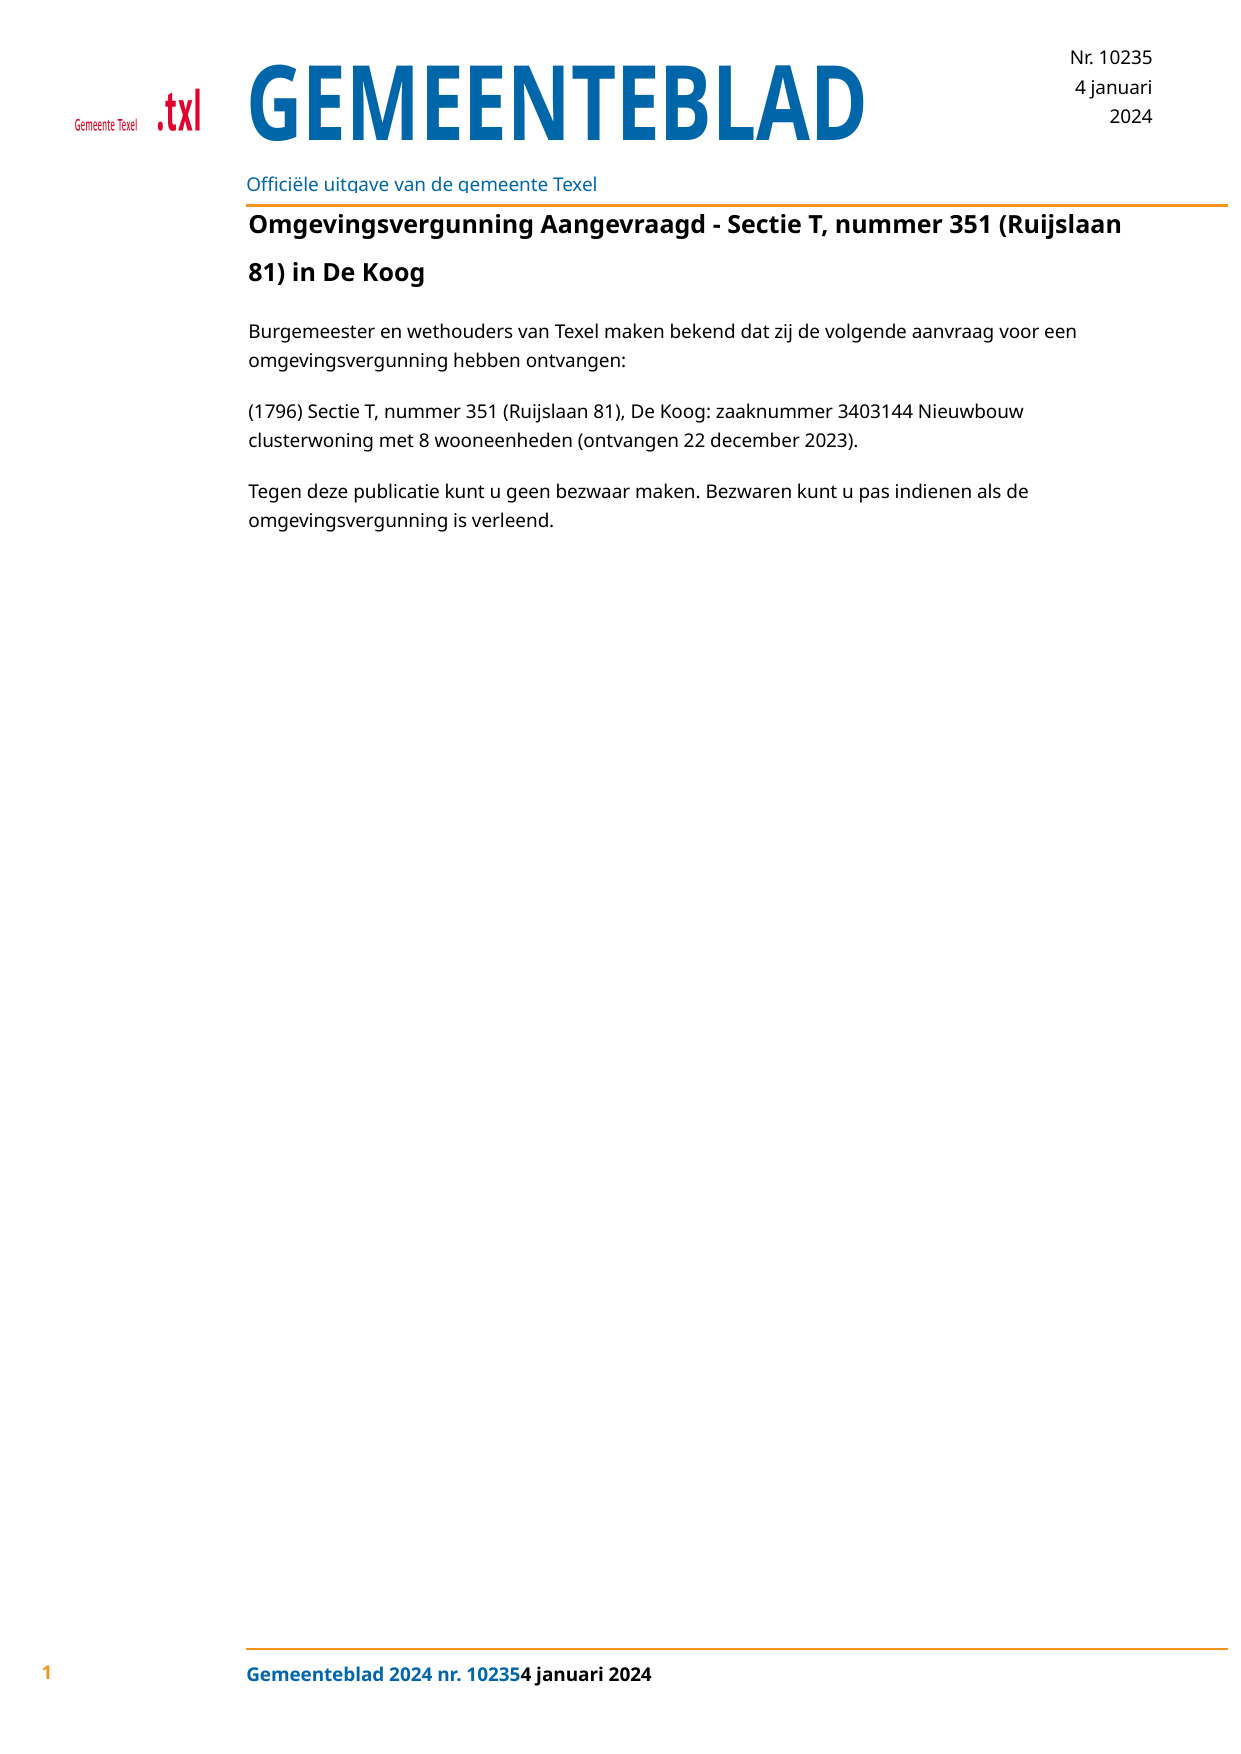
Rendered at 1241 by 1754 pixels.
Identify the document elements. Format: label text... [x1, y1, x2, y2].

text Omgevingsvergunning Aangevraagd - Sectie T, nummer 351 (Ruijslaan 81) in De Koog [248, 207, 1152, 288]
text Burgemeester en wethouders van Texel maken bekend dat zij de volgende aanvraag voor een omgevingsvergunning hebben ontvangen: [248, 318, 1152, 373]
text (1796) Sectie T, nummer 351 (Ruijslaan 81), De Koog: zaaknummer 3403144 Nieuwbouw clusterwoning met 8 wooneenheden (ontvangen 22 december 2023). [248, 398, 1152, 453]
text Tegen deze publicatie kunt u geen bezwaar maken. Bezwaren kunt u pas indienen als de omgevingsvergunning is verleend. [248, 478, 1152, 533]
picture [41, 47, 231, 172]
